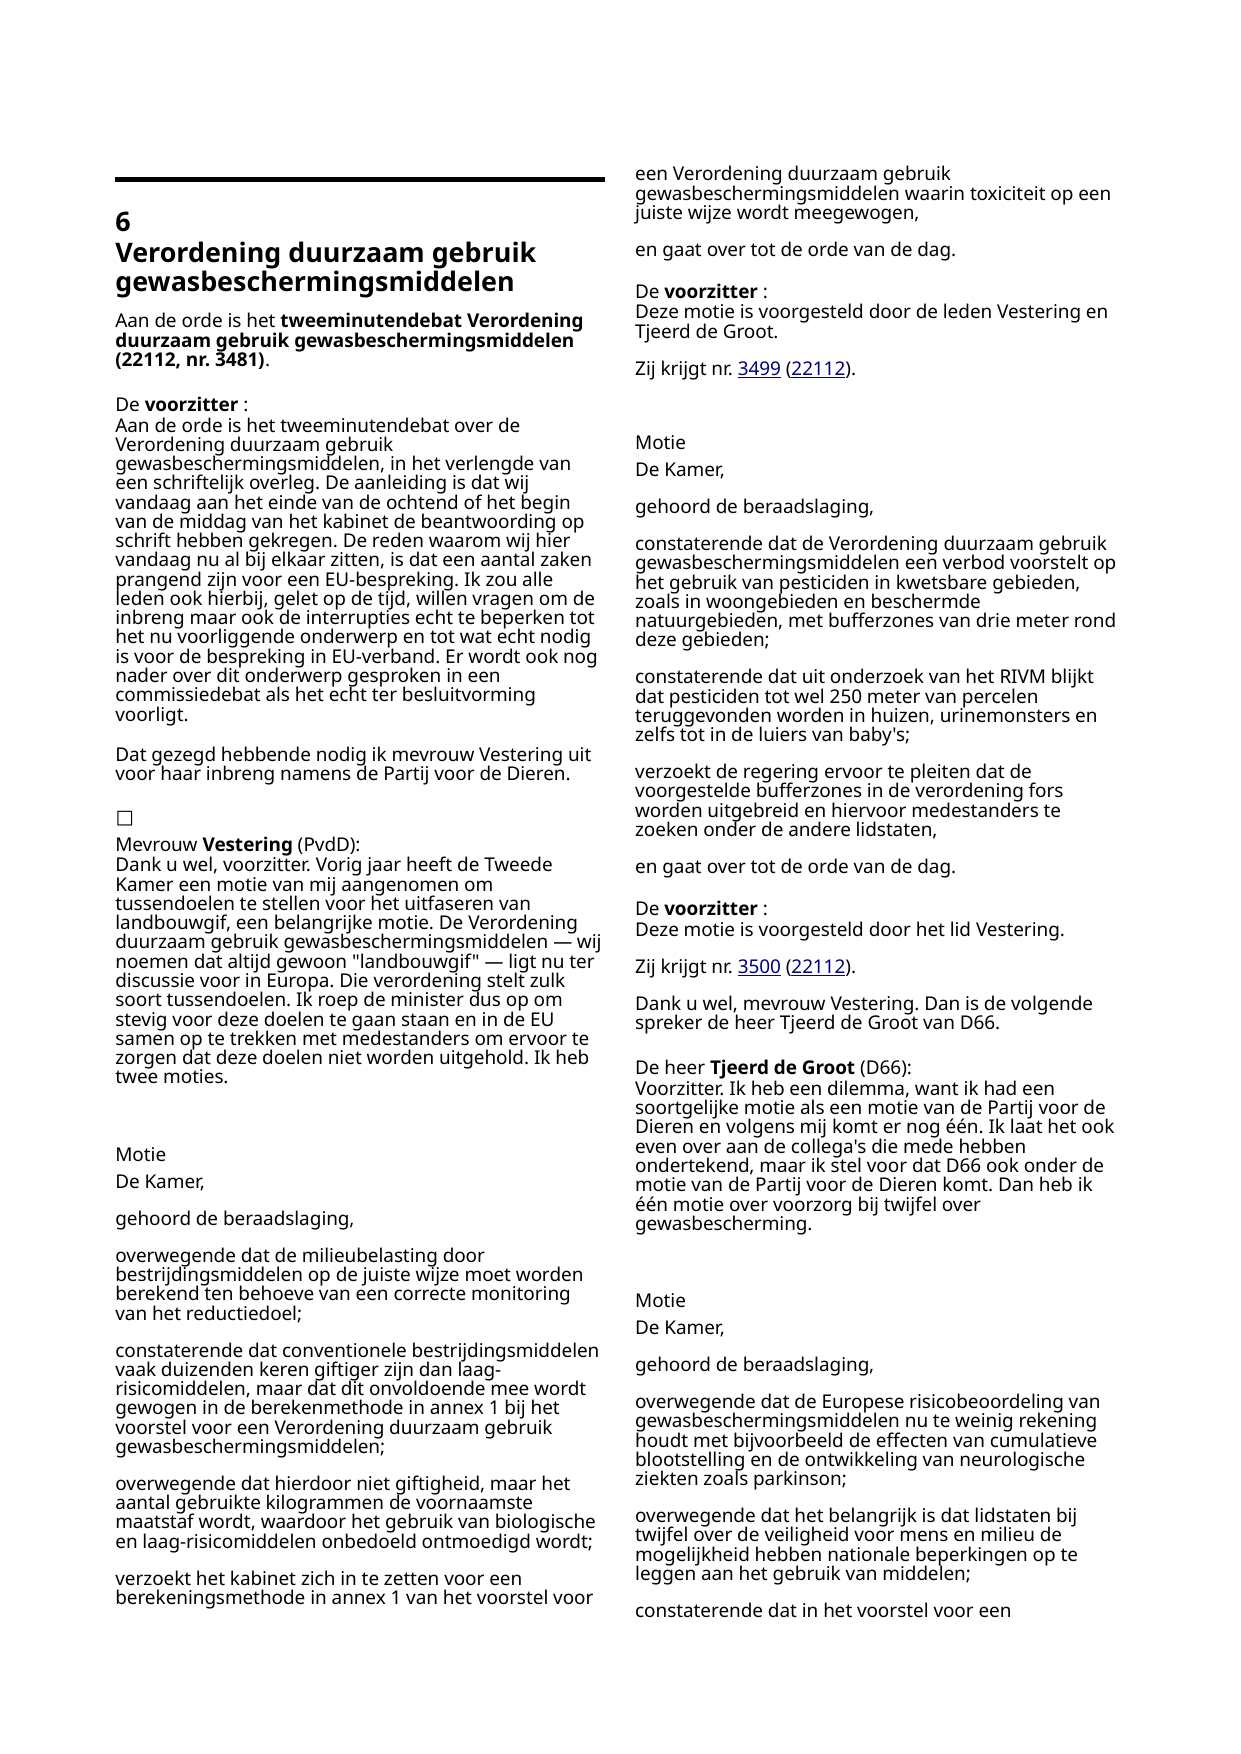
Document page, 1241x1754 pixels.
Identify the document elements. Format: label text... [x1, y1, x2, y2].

text Dat gezegd hebbende nodig ik mevrouw Vestering uit voor haar inbreng namens de Partij voor de Dieren. [115, 746, 605, 784]
text De Kamer, [635, 461, 1125, 480]
text overwegende dat de Europese risicobeoordeling van gewasbeschermingsmiddelen nu te weinig rekening houdt met bijvoorbeeld de effecten van cumulatieve blootstelling en de ontwikkeling van neurologische ziekten zoals parkinson; [635, 1393, 1125, 1489]
text een Verordening duurzaam gebruik gewasbeschermingsmiddelen waarin toxiciteit op een juiste wijze wordt meegewogen, [635, 165, 1125, 223]
text overwegende dat de milieubelasting door bestrijdingsmiddelen op de juiste wijze moet worden berekend ten behoeve van een correcte monitoring van het reductiedoel; [115, 1247, 605, 1324]
text gehoord de beraadslaging, [635, 498, 1125, 517]
text Zij krijgt nr. 3499 (22112). [635, 360, 1125, 379]
text constaterende dat conventionele bestrijdingsmiddelen vaak duizenden keren giftiger zijn dan laag-risicomiddelen, maar dat dit onvoldoende mee wordt gewogen in de berekenmethode in annex 1 bij het voorstel voor een Verordening duurzaam gebruik gewasbeschermingsmiddelen; [115, 1342, 605, 1457]
text De Kamer, [115, 1173, 605, 1192]
text Zij krijgt nr. 3500 (22112). [635, 958, 1125, 977]
text Dank u wel, mevrouw Vestering. Dan is de volgende spreker de heer Tjeerd de Groot van D66. [635, 995, 1125, 1033]
text Mevrouw Vestering (PvdD): [115, 831, 605, 856]
text 6 [115, 203, 605, 239]
text Deze motie is voorgesteld door de leden Vestering en Tjeerd de Groot. [635, 303, 1125, 342]
text Voorzitter. Ik heb een dilemma, want ik had een soortgelijke motie als een motie van de Partij voor de Dieren en volgens mij komt er nog één. Ik laat het ook even over aan de collega's die mede hebben ondertekend, maar ik stel voor dat D66 ook onder de motie van de Partij voor de Dieren komt. Dan heb ik één motie over voorzorg bij twijfel over gewasbescherming. [635, 1080, 1125, 1234]
text Motie [635, 429, 1125, 455]
text Motie [115, 1141, 605, 1167]
text overwegende dat hierdoor niet giftigheid, maar het aantal gebruikte kilogrammen de voornaamste maatstaf wordt, waardoor het gebruik van biologische en laag-risicomiddelen onbedoeld ontmoedigd wordt; [115, 1475, 605, 1552]
text Deze motie is voorgesteld door het lid Vestering. [635, 921, 1125, 940]
text Verordening duurzaam gebruik gewasbeschermingsmiddelen [115, 239, 605, 312]
text en gaat over tot de orde van de dag. [635, 858, 1125, 877]
text De Kamer, [635, 1319, 1125, 1338]
text verzoekt de regering ervoor te pleiten dat de voorgestelde bufferzones in de verordening fors worden uitgebreid en hiervoor medestanders te zoeken onder de andere lidstaten, [635, 763, 1125, 840]
text gehoord de beraadslaging, [115, 1210, 605, 1229]
text gehoord de beraadslaging, [635, 1356, 1125, 1375]
text Aan de orde is het tweeminutendebat Verordening duurzaam gebruik gewasbeschermingsmiddelen (22112, nr. 3481). [115, 312, 605, 370]
text constaterende dat in het voorstel voor een [635, 1602, 1125, 1621]
text constaterende dat de Verordening duurzaam gebruik gewasbeschermingsmiddelen een verbod voorstelt op het gebruik van pesticiden in kwetsbare gebieden, zoals in woongebieden en beschermde natuurgebieden, met bufferzones van drie meter rond deze gebieden; [635, 535, 1125, 651]
text De heer Tjeerd de Groot (D66): [635, 1054, 1125, 1080]
text en gaat over tot de orde van de dag. [635, 241, 1125, 260]
text Dank u wel, voorzitter. Vorig jaar heeft de Tweede Kamer een motie van mij aangenomen om tussendoelen te stellen voor het uitfaseren van landbouwgif, een belangrijke motie. De Verordening duurzaam gebruik gewasbeschermingsmiddelen — wij noemen dat altijd gewoon "landbouwgif" — ligt nu ter discussie voor in Europa. Die verordening stelt zulk soort tussendoelen. Ik roep de minister dus op om stevig voor deze doelen te gaan staan en in de EU samen op te trekken met medestanders om ervoor te zorgen dat deze doelen niet worden uitgehold. Ik heb twee moties. [115, 856, 605, 1088]
text constaterende dat uit onderzoek van het RIVM blijkt dat pesticiden tot wel 250 meter van percelen teruggevonden worden in huizen, urinemonsters en zelfs tot in de luiers van baby's; [635, 668, 1125, 746]
text De voorzitter : [635, 278, 1125, 303]
text De voorzitter : [115, 391, 605, 417]
text Aan de orde is het tweeminutendebat over de Verordening duurzaam gebruik gewasbeschermingsmiddelen, in het verlengde van een schriftelijk overleg. De aanleiding is dat wij vandaag aan het einde van de ochtend of het begin van de middag van het kabinet de beantwoording op schrift hebben gekregen. De reden waarom wij hier vandaag nu al bij elkaar zitten, is dat een aantal zaken prangend zijn voor een EU-bespreking. Ik zou alle leden ook hierbij, gelet op de tijd, willen vragen om de inbreng maar ook de interrupties echt te beperken tot het nu voorliggende onderwerp en tot wat echt nodig is voor de bespreking in EU-verband. Er wordt ook nog nader over dit onderwerp gesproken in een commissiedebat als het echt ter besluitvorming voorligt. [115, 417, 605, 725]
text verzoekt het kabinet zich in te zetten voor een berekeningsmethode in annex 1 van het voorstel voor [115, 1570, 605, 1608]
text De voorzitter : [635, 895, 1125, 921]
text ⬜ [115, 805, 605, 831]
text overwegende dat het belangrijk is dat lidstaten bij twijfel over de veiligheid voor mens en milieu de mogelijkheid hebben nationale beperkingen op te leggen aan het gebruik van middelen; [635, 1507, 1125, 1584]
text Motie [635, 1287, 1125, 1313]
